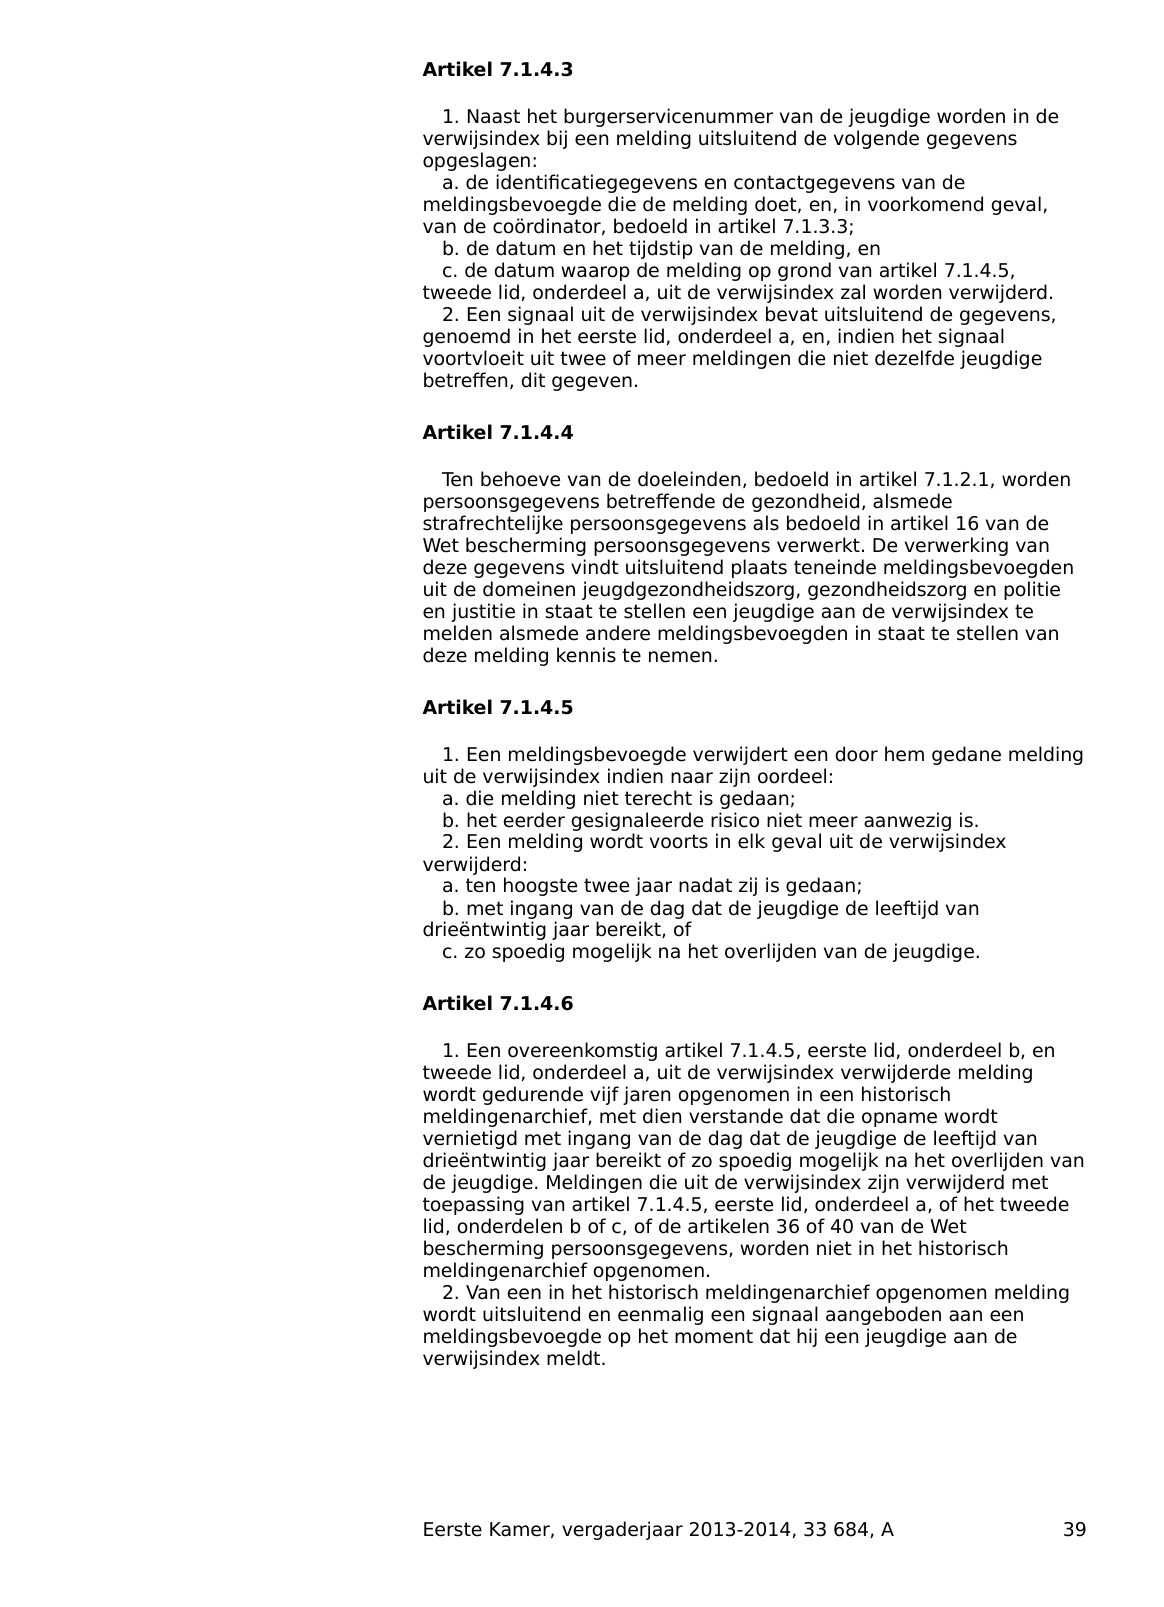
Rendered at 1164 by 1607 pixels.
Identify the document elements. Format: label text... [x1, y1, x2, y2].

subtitle Artikel 7.1.4.3 [422, 59, 1087, 81]
text b. met ingang van de dag dat de jeugdige de leeftijd van drieëntwintig jaar bereikt, of [422, 897, 1087, 941]
text c. de datum waarop de melding op grond van artikel 7.1.4.5, tweede lid, onderdeel a, uit de verwijsindex zal worden verwijderd. [422, 260, 1087, 304]
text 2. Een melding wordt voorts in elk geval uit de verwijsindex verwijderd: [422, 831, 1087, 875]
text a. de identificatiegegevens en contactgegevens van de meldingsbevoegde die de melding doet, en, in voorkomend geval, van de coördinator, bedoeld in artikel 7.1.3.3; [422, 172, 1087, 238]
text b. de datum en het tijdstip van de melding, en [422, 238, 1087, 260]
text 1. Een meldingsbevoegde verwijdert een door hem gedane melding uit de verwijsindex indien naar zijn oordeel: [422, 743, 1087, 787]
text a. die melding niet terecht is gedaan; [422, 787, 1087, 809]
text b. het eerder gesignaleerde risico niet meer aanwezig is. [422, 809, 1087, 831]
text 1. Een overeenkomstig artikel 7.1.4.5, eerste lid, onderdeel b, en tweede lid, onderdeel a, uit de verwijsindex verwijderde melding wordt gedurende vijf jaren opgenomen in een historisch meldingenarchief, met dien verstande dat die opname wordt vernietigd met ingang van de dag dat de jeugdige de leeftijd van drieëntwintig jaar bereikt of zo spoedig mogelijk na het overlijden van de jeugdige. Meldingen die uit de verwijsindex zijn verwijderd met toepassing van artikel 7.1.4.5, eerste lid, onderdeel a, of het tweede lid, onderdelen b of c, of de artikelen 36 of 40 van de Wet bescherming persoonsgegevens, worden niet in het historisch meldingenarchief opgenomen. [422, 1040, 1087, 1282]
text a. ten hoogste twee jaar nadat zij is gedaan; [422, 875, 1087, 897]
text 1. Naast het burgerservicenummer van de jeugdige worden in de verwijsindex bij een melding uitsluitend de volgende gegevens opgeslagen: [422, 106, 1087, 172]
subtitle Artikel 7.1.4.5 [422, 697, 1087, 718]
text Ten behoeve van de doeleinden, bedoeld in artikel 7.1.2.1, worden persoonsgegevens betreffende de gezondheid, alsmede strafrechtelijke persoonsgegevens als bedoeld in artikel 16 van de Wet bescherming persoonsgegevens verwerkt. De verwerking van deze gegevens vindt uitsluitend plaats teneinde meldingsbevoegden uit de domeinen jeugdgezondheidszorg, gezondheidszorg en politie en justitie in staat te stellen een jeugdige aan de verwijsindex te melden alsmede andere meldingsbevoegden in staat te stellen van deze melding kennis te nemen. [422, 469, 1087, 667]
subtitle Artikel 7.1.4.4 [422, 422, 1087, 444]
text 2. Een signaal uit de verwijsindex bevat uitsluitend de gegevens, genoemd in het eerste lid, onderdeel a, en, indien het signaal voortvloeit uit twee of meer meldingen die niet dezelfde jeugdige betreffen, dit gegeven. [422, 304, 1087, 392]
subtitle Artikel 7.1.4.6 [422, 993, 1087, 1015]
text c. zo spoedig mogelijk na het overlijden van de jeugdige. [422, 941, 1087, 963]
text 2. Van een in het historisch meldingenarchief opgenomen melding wordt uitsluitend en eenmalig een signaal aangeboden aan een meldingsbevoegde op het moment dat hij een jeugdige aan de verwijsindex meldt. [422, 1282, 1087, 1370]
